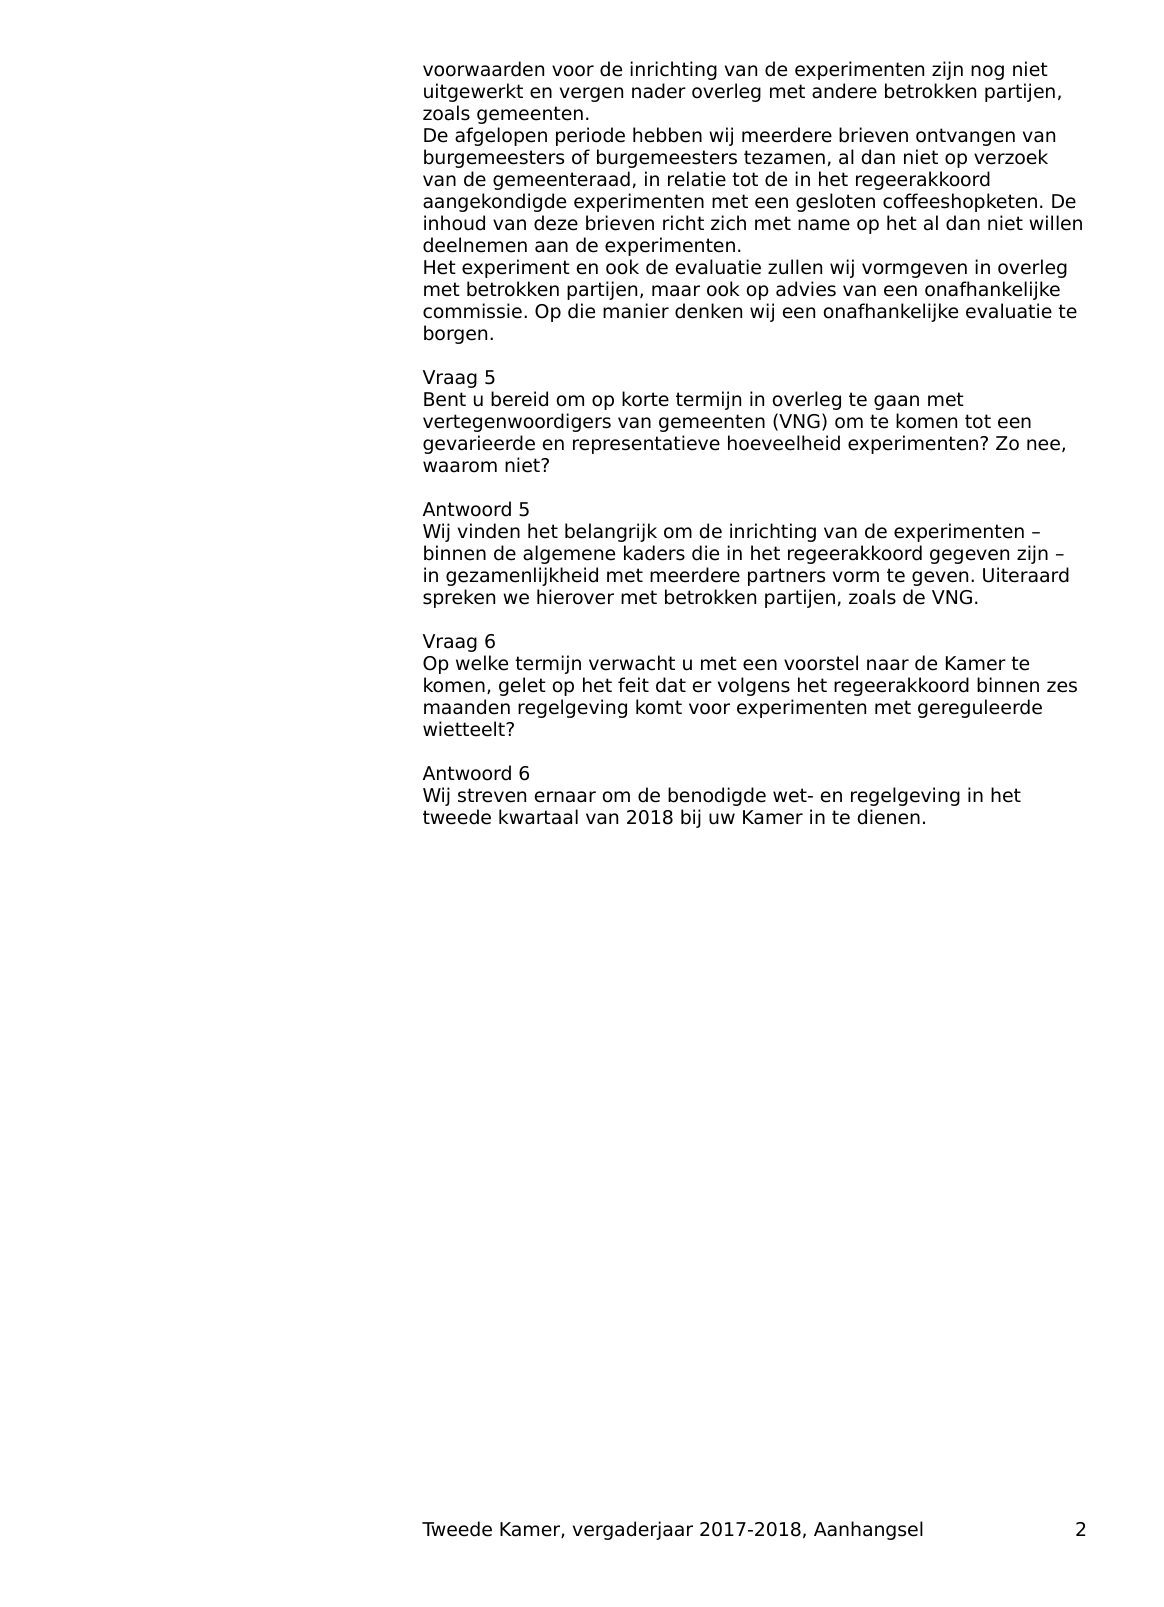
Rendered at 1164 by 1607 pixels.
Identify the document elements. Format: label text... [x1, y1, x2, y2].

text De afgelopen periode hebben wij meerdere brieven ontvangen van burgemeesters of burgemeesters tezamen, al dan niet op verzoek van de gemeenteraad, in relatie tot de in het regeerakkoord aangekondigde experimenten met een gesloten coffeeshopketen. De inhoud van deze brieven richt zich met name op het al dan niet willen deelnemen aan de experimenten. [422, 125, 1087, 257]
text Antwoord 6 [422, 763, 1087, 785]
text Vraag 6 [422, 631, 1087, 653]
text Het experiment en ook de evaluatie zullen wij vormgeven in overleg met betrokken partijen, maar ook op advies van een onafhankelijke commissie. Op die manier denken wij een onafhankelijke evaluatie te borgen. [422, 257, 1087, 345]
text voorwaarden voor de inrichting van de experimenten zijn nog niet uitgewerkt en vergen nader overleg met andere betrokken partijen, zoals gemeenten. [422, 59, 1087, 125]
text Vraag 5 [422, 367, 1087, 389]
text Antwoord 5 [422, 499, 1087, 521]
text Op welke termijn verwacht u met een voorstel naar de Kamer te komen, gelet op het feit dat er volgens het regeerakkoord binnen zes maanden regelgeving komt voor experimenten met gereguleerde wietteelt? [422, 653, 1087, 741]
text Wij streven ernaar om de benodigde wet- en regelgeving in het tweede kwartaal van 2018 bij uw Kamer in te dienen. [422, 785, 1087, 829]
text Bent u bereid om op korte termijn in overleg te gaan met vertegenwoordigers van gemeenten (VNG) om te komen tot een gevarieerde en representatieve hoeveelheid experimenten? Zo nee, waarom niet? [422, 389, 1087, 477]
text Wij vinden het belangrijk om de inrichting van de experimenten – binnen de algemene kaders die in het regeerakkoord gegeven zijn – in gezamenlijkheid met meerdere partners vorm te geven. Uiteraard spreken we hierover met betrokken partijen, zoals de VNG. [422, 521, 1087, 609]
